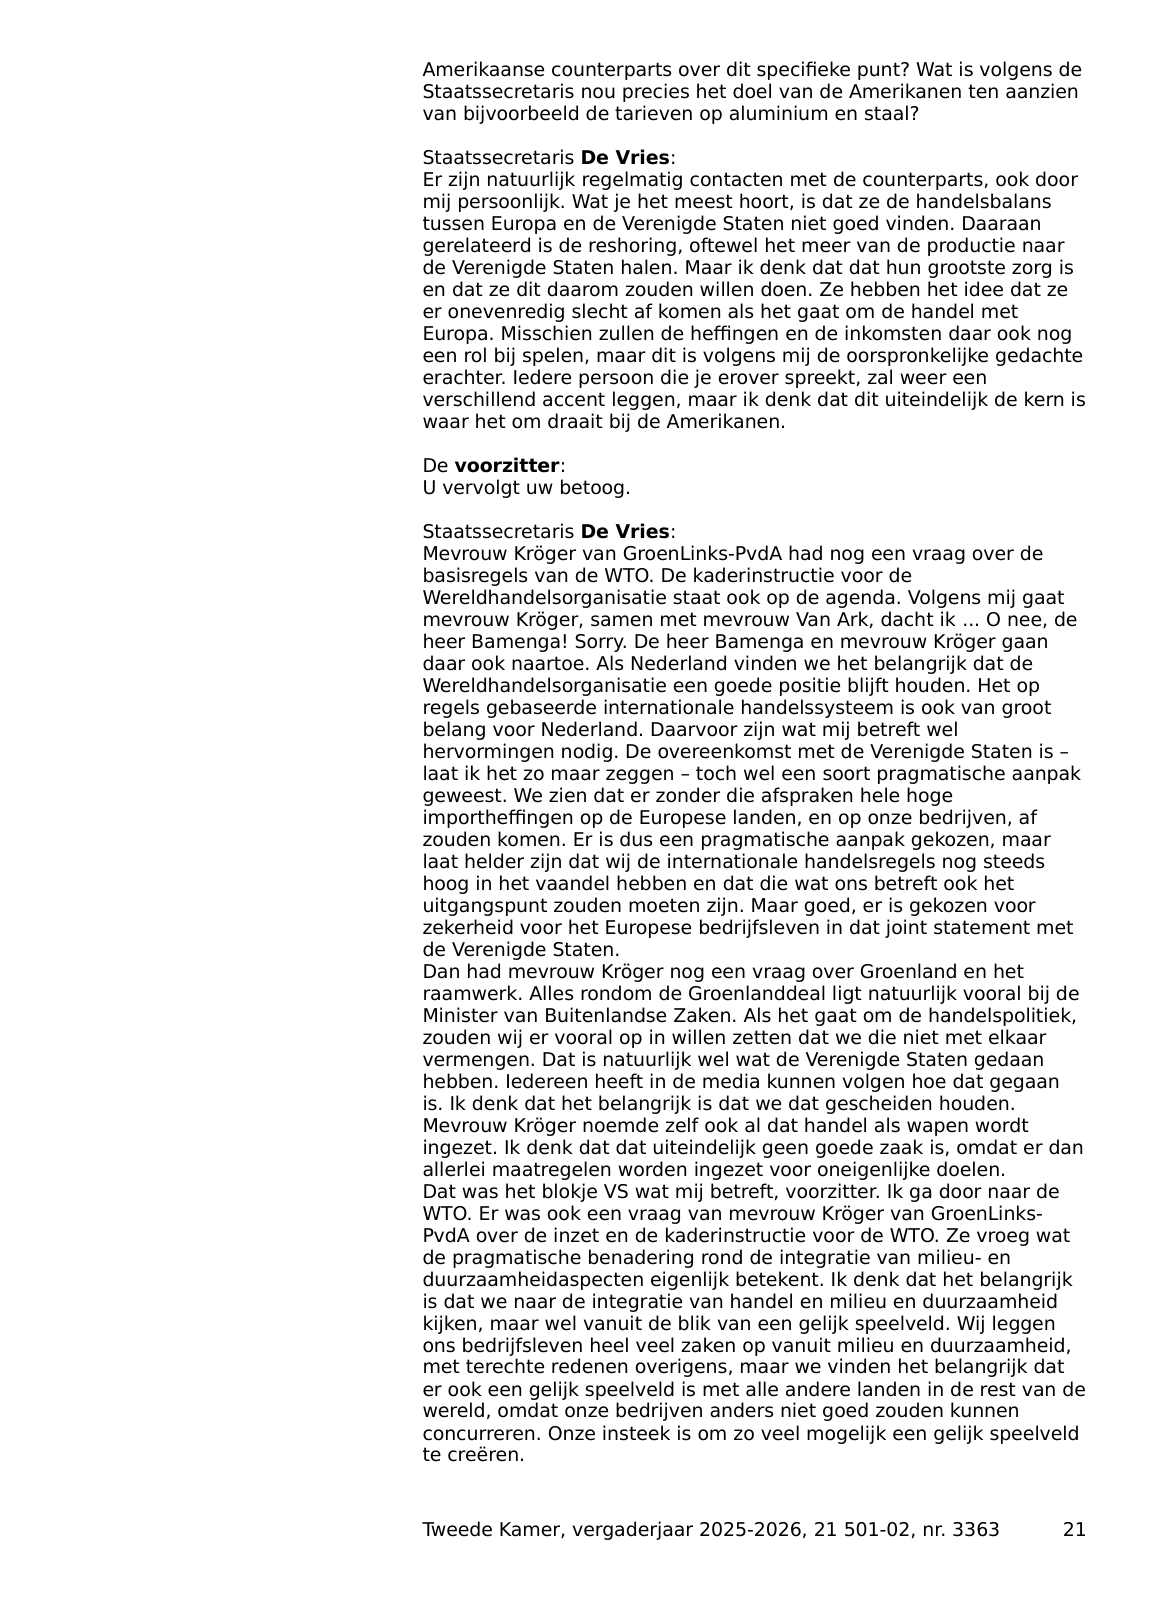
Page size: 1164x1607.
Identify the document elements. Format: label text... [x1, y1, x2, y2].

text Dan had mevrouw Kröger nog een vraag over Groenland en het raamwerk. Alles rondom de Groenlanddeal ligt natuurlijk vooral bij de Minister van Buitenlandse Zaken. Als het gaat om de handelspolitiek, zouden wij er vooral op in willen zetten dat we die niet met elkaar vermengen. Dat is natuurlijk wel wat de Verenigde Staten gedaan hebben. Iedereen heeft in de media kunnen volgen hoe dat gegaan is. Ik denk dat het belangrijk is dat we dat gescheiden houden. Mevrouw Kröger noemde zelf ook al dat handel als wapen wordt ingezet. Ik denk dat dat uiteindelijk geen goede zaak is, omdat er dan allerlei maatregelen worden ingezet voor oneigenlijke doelen. [422, 961, 1087, 1181]
text Amerikaanse counterparts over dit specifieke punt? Wat is volgens de Staatssecretaris nou precies het doel van de Amerikanen ten aanzien van bijvoorbeeld de tarieven op aluminium en staal? [422, 59, 1087, 125]
text Er zijn natuurlijk regelmatig contacten met de counterparts, ook door mij persoonlijk. Wat je het meest hoort, is dat ze de handelsbalans tussen Europa en de Verenigde Staten niet goed vinden. Daaraan gerelateerd is de reshoring, oftewel het meer van de productie naar de Verenigde Staten halen. Maar ik denk dat dat hun grootste zorg is en dat ze dit daarom zouden willen doen. Ze hebben het idee dat ze er onevenredig slecht af komen als het gaat om de handel met Europa. Misschien zullen de heffingen en de inkomsten daar ook nog een rol bij spelen, maar dit is volgens mij de oorspronkelijke gedachte erachter. Iedere persoon die je erover spreekt, zal weer een verschillend accent leggen, maar ik denk dat dit uiteindelijk de kern is waar het om draait bij de Amerikanen. [422, 169, 1087, 433]
text Staatssecretaris De Vries: [422, 147, 1087, 169]
text U vervolgt uw betoog. [422, 477, 1087, 499]
text Mevrouw Kröger van GroenLinks-PvdA had nog een vraag over de basisregels van de WTO. De kaderinstructie voor de Wereldhandelsorganisatie staat ook op de agenda. Volgens mij gaat mevrouw Kröger, samen met mevrouw Van Ark, dacht ik ... O nee, de heer Bamenga! Sorry. De heer Bamenga en mevrouw Kröger gaan daar ook naartoe. Als Nederland vinden we het belangrijk dat de Wereldhandelsorganisatie een goede positie blijft houden. Het op regels gebaseerde internationale handelssysteem is ook van groot belang voor Nederland. Daarvoor zijn wat mij betreft wel hervormingen nodig. De overeenkomst met de Verenigde Staten is – laat ik het zo maar zeggen – toch wel een soort pragmatische aanpak geweest. We zien dat er zonder die afspraken hele hoge importheffingen op de Europese landen, en op onze bedrijven, af zouden komen. Er is dus een pragmatische aanpak gekozen, maar laat helder zijn dat wij de internationale handelsregels nog steeds hoog in het vaandel hebben en dat die wat ons betreft ook het uitgangspunt zouden moeten zijn. Maar goed, er is gekozen voor zekerheid voor het Europese bedrijfsleven in dat joint statement met de Verenigde Staten. [422, 543, 1087, 961]
text De voorzitter: [422, 455, 1087, 477]
text Dat was het blokje VS wat mij betreft, voorzitter. Ik ga door naar de WTO. Er was ook een vraag van mevrouw Kröger van GroenLinks-PvdA over de inzet en de kaderinstructie voor de WTO. Ze vroeg wat de pragmatische benadering rond de integratie van milieu- en duurzaamheidaspecten eigenlijk betekent. Ik denk dat het belangrijk is dat we naar de integratie van handel en milieu en duurzaamheid kijken, maar wel vanuit de blik van een gelijk speelveld. Wij leggen ons bedrijfsleven heel veel zaken op vanuit milieu en duurzaamheid, met terechte redenen overigens, maar we vinden het belangrijk dat er ook een gelijk speelveld is met alle andere landen in de rest van de wereld, omdat onze bedrijven anders niet goed zouden kunnen concurreren. Onze insteek is om zo veel mogelijk een gelijk speelveld te creëren. [422, 1181, 1087, 1466]
text Staatssecretaris De Vries: [422, 521, 1087, 543]
